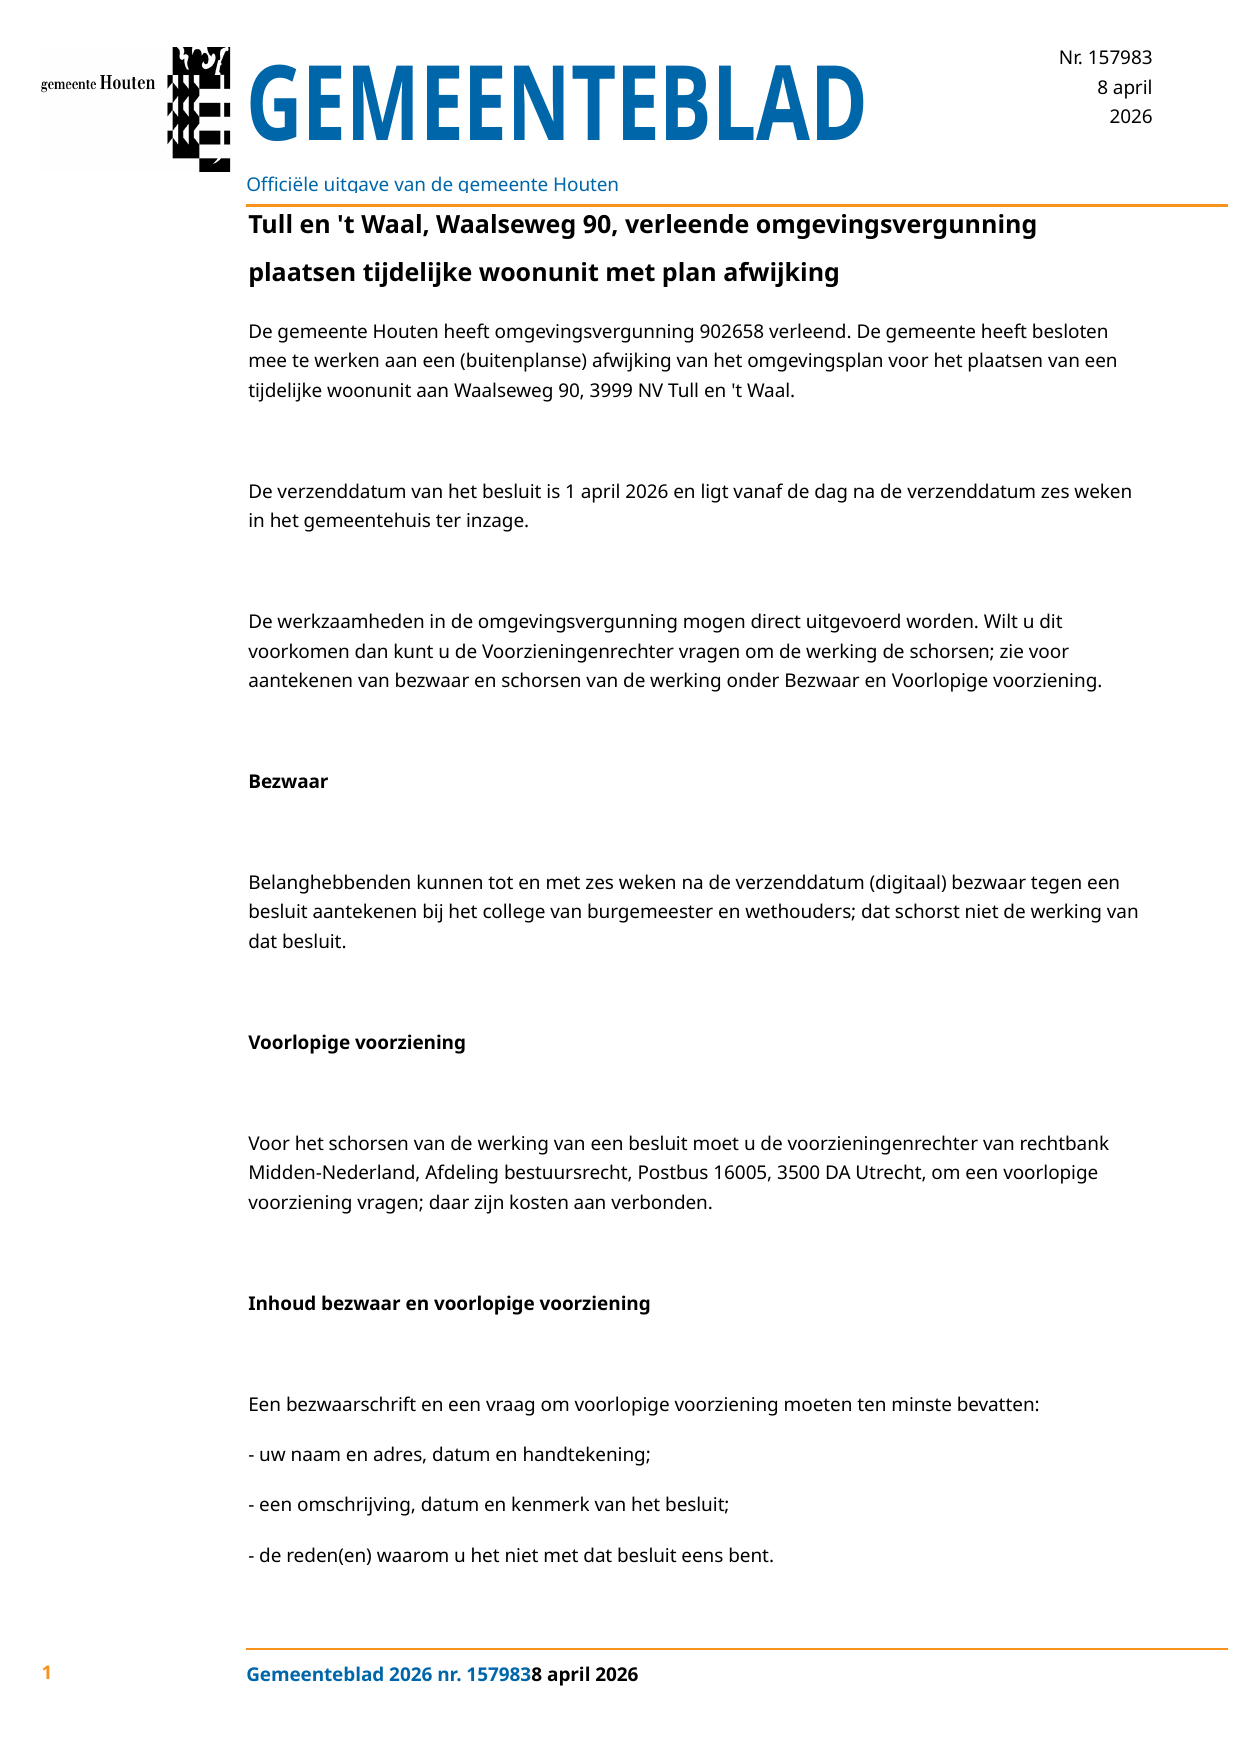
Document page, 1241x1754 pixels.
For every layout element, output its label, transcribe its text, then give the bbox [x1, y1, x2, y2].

text Voorlopige voorziening [248, 1029, 1152, 1055]
text Een bezwaarschrift en een vraag om voorlopige voorziening moeten ten minste bevatten: [248, 1391, 1152, 1417]
text De gemeente Houten heeft omgevingsvergunning 902658 verleend. De gemeente heeft besloten mee te werken aan een (buitenplanse) afwijking van het omgevingsplan voor het plaatsen van een tijdelijke woonunit aan Waalseweg 90, 3999 NV Tull en 't Waal. [248, 318, 1152, 403]
text Voor het schorsen van de werking van een besluit moet u de voorzieningenrechter van rechtbank Midden-Nederland, Afdeling bestuursrecht, Postbus 16005, 3500 DA Utrecht, om een voorlopige voorziening vragen; daar zijn kosten aan verbonden. [248, 1130, 1152, 1215]
text - een omschrijving, datum en kenmerk van het besluit; [248, 1492, 1152, 1517]
text Tull en 't Waal, Waalseweg 90, verleende omgevingsvergunning plaatsen tijdelijke woonunit met plan afwijking [248, 207, 1152, 288]
text De werkzaamheden in de omgevingsvergunning mogen direct uitgevoerd worden. Wilt u dit voorkomen dan kunt u de Voorzieningenrechter vragen om de werking de schorsen; zie voor aantekenen van bezwaar en schorsen van de werking onder Bezwaar en Voorlopige voorziening. [248, 608, 1152, 693]
text Belanghebbenden kunnen tot en met zes weken na de verzenddatum (digitaal) bezwaar tegen een besluit aantekenen bij het college van burgemeester en wethouders; dat schorst niet de werking van dat besluit. [248, 869, 1152, 954]
text - de reden(en) waarom u het niet met dat besluit eens bent. [248, 1542, 1152, 1568]
text - uw naam en adres, datum en handtekening; [248, 1441, 1152, 1467]
text Bezwaar [248, 768, 1152, 794]
picture [41, 47, 231, 172]
text De verzenddatum van het besluit is 1 april 2026 en ligt vanaf de dag na de verzenddatum zes weken in het gemeentehuis ter inzage. [248, 478, 1152, 533]
text Inhoud bezwaar en voorlopige voorziening [248, 1290, 1152, 1316]
